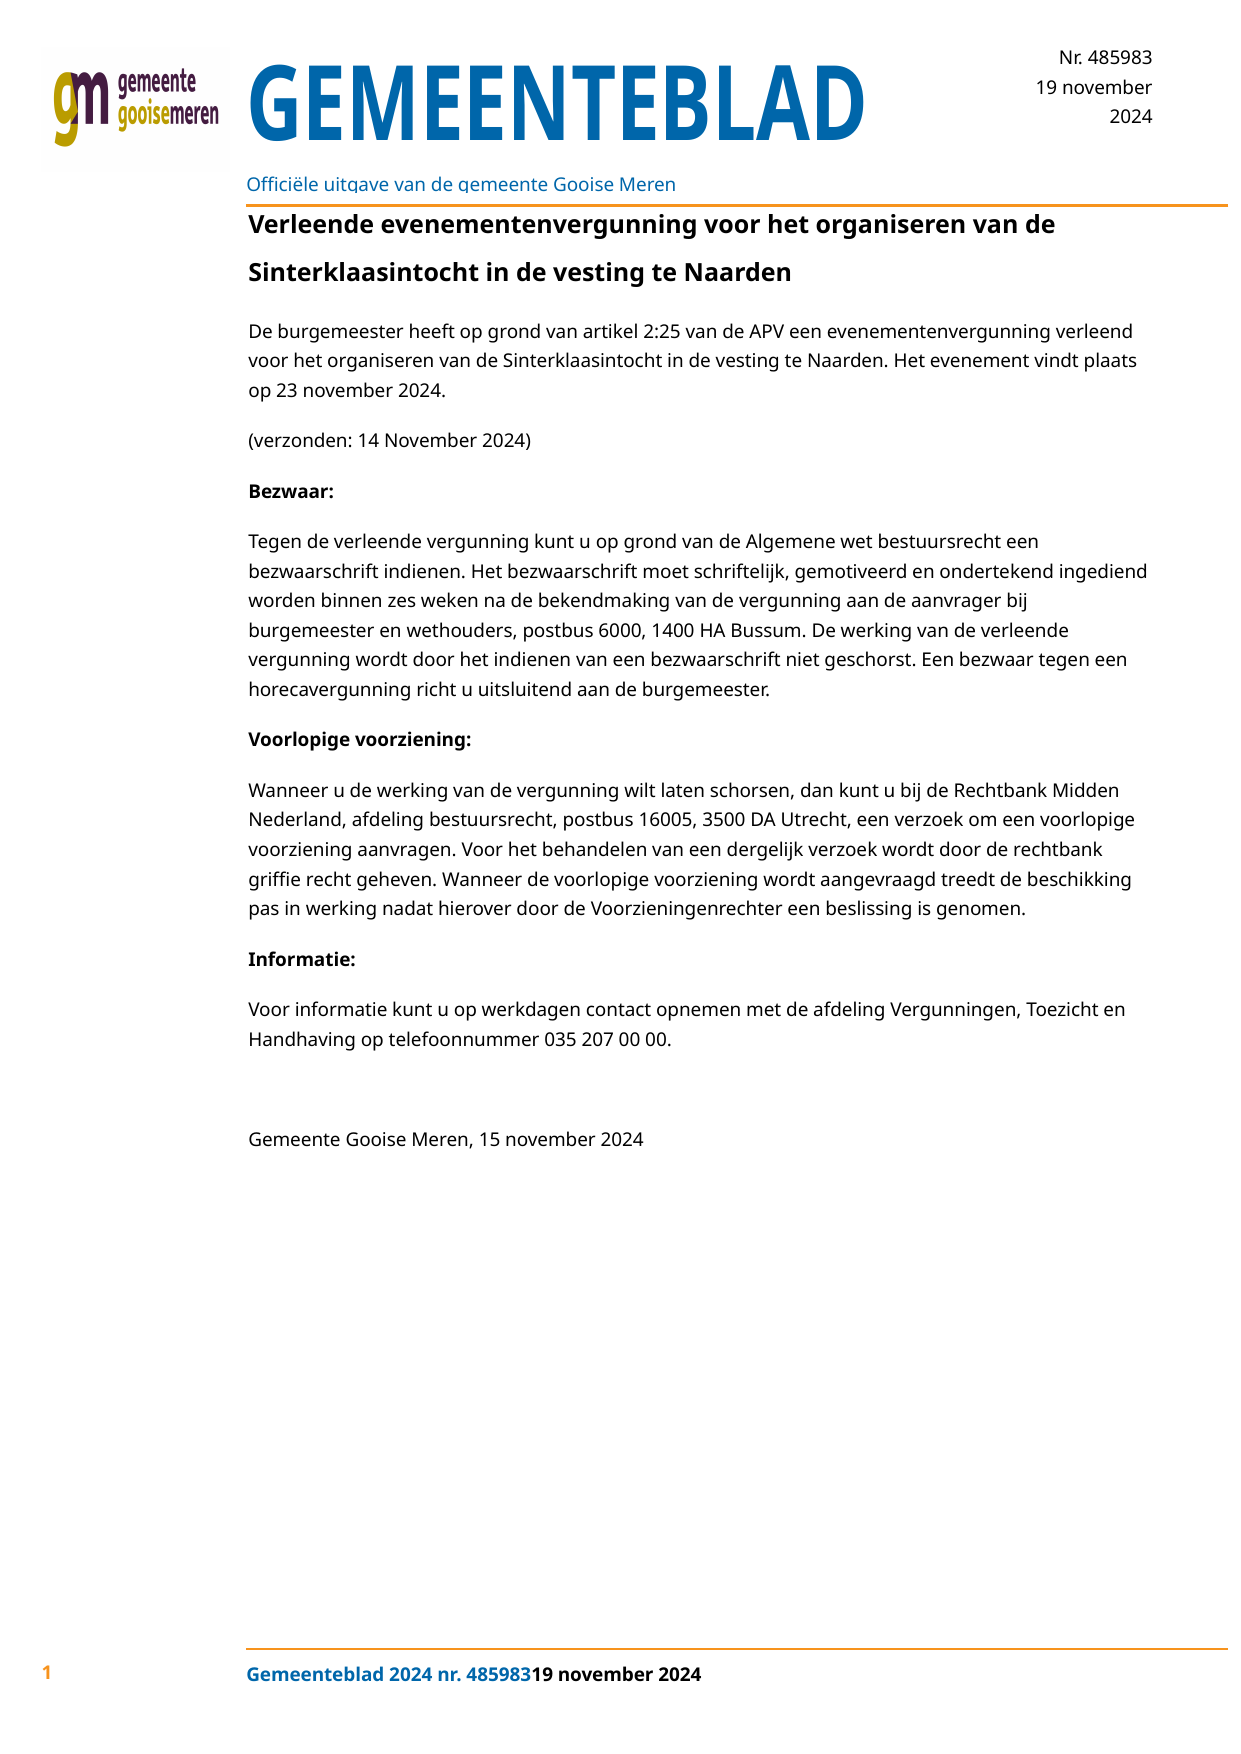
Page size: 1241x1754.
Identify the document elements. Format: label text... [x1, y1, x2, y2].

text De burgemeester heeft op grond van artikel 2:25 van de APV een evenementenvergunning verleend voor het organiseren van de Sinterklaasintocht in de vesting te Naarden. Het evenement vindt plaats op 23 november 2024. [248, 318, 1152, 403]
text Informatie: [248, 946, 1152, 972]
text Bezwaar: [248, 478, 1152, 504]
text Voorlopige voorziening: [248, 727, 1152, 752]
text Voor informatie kunt u op werkdagen contact opnemen met de afdeling Vergunningen, Toezicht en Handhaving op telefoonnummer 035 207 00 00. [248, 996, 1152, 1052]
picture [41, 47, 231, 172]
text Wanneer u de werking van de vergunning wilt laten schorsen, dan kunt u bij de Rechtbank Midden Nederland, afdeling bestuursrecht, postbus 16005, 3500 DA Utrecht, een verzoek om een voorlopige voorziening aanvragen. Voor het behandelen van een dergelijk verzoek wordt door de rechtbank griffie recht geheven. Wanneer de voorlopige voorziening wordt aangevraagd treedt de beschikking pas in werking nadat hierover door de Voorzieningenrechter een beslissing is genomen. [248, 777, 1152, 921]
text Gemeente Gooise Meren, 15 november 2024 [248, 1127, 1152, 1152]
text Verleende evenementenvergunning voor het organiseren van de Sinterklaasintocht in de vesting te Naarden [248, 207, 1152, 288]
text Tegen de verleende vergunning kunt u op grond van de Algemene wet bestuursrecht een bezwaarschrift indienen. Het bezwaarschrift moet schriftelijk, gemotiveerd en ondertekend ingediend worden binnen zes weken na de bekendmaking van de vergunning aan de aanvrager bij burgemeester en wethouders, postbus 6000, 1400 HA Bussum. De werking van de verleende vergunning wordt door het indienen van een bezwaarschrift niet geschorst. Een bezwaar tegen een horecavergunning richt u uitsluitend aan de burgemeester. [248, 528, 1152, 702]
text (verzonden: 14 November 2024) [248, 427, 1152, 453]
